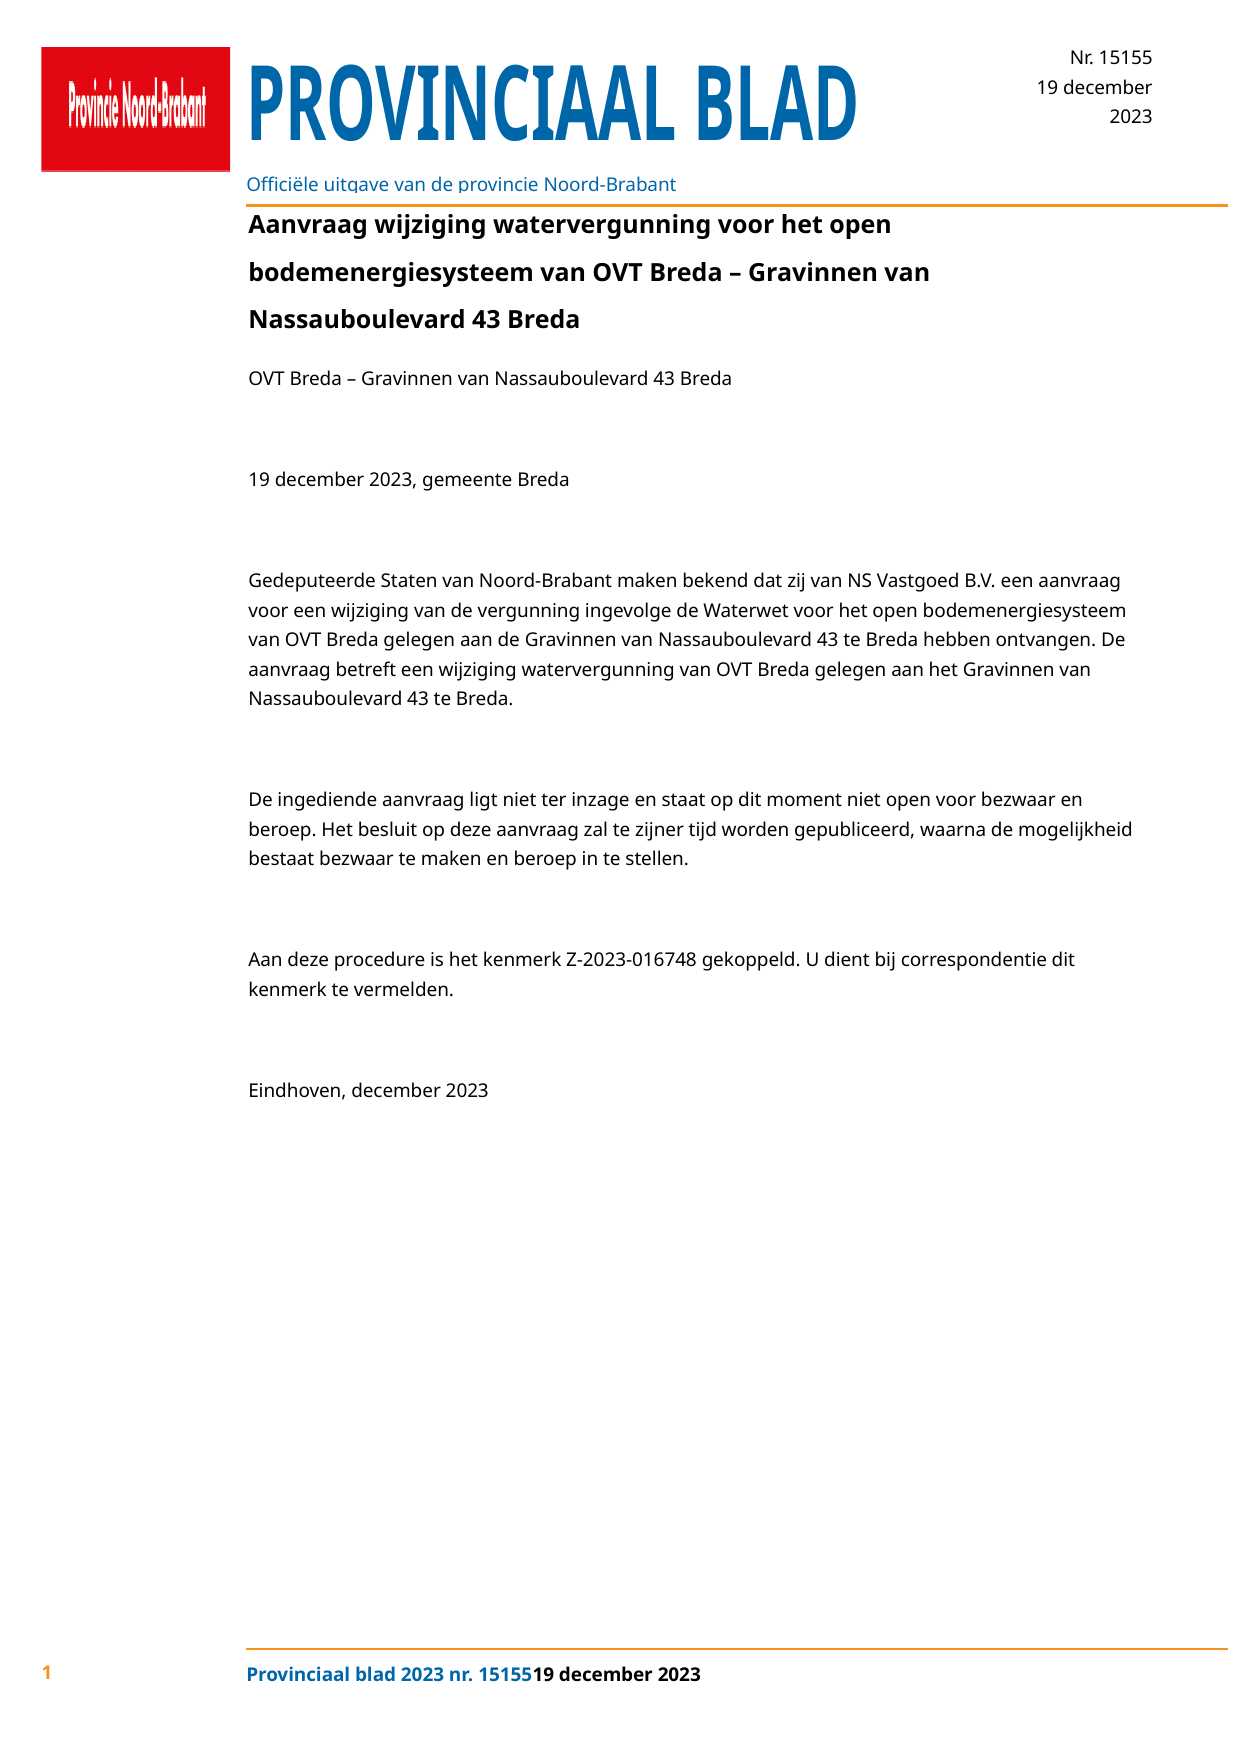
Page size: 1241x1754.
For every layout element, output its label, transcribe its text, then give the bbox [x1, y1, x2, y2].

picture [41, 47, 231, 172]
text Eindhoven, december 2023 [248, 1077, 1152, 1102]
text Gedeputeerde Staten van Noord-Brabant maken bekend dat zij van NS Vastgoed B.V. een aanvraag voor een wijziging van de vergunning ingevolge de Waterwet voor het open bodemenergiesysteem van OVT Breda gelegen aan de Gravinnen van Nassauboulevard 43 te Breda hebben ontvangen. De aanvraag betreft een wijziging watervergunning van OVT Breda gelegen aan het Gravinnen van Nassauboulevard 43 te Breda. [248, 567, 1152, 711]
text Aanvraag wijziging watervergunning voor het open bodemenergiesysteem van OVT Breda – Gravinnen van Nassauboulevard 43 Breda [248, 207, 1152, 336]
text Aan deze procedure is het kenmerk Z-2023-016748 gekoppeld. U dient bij correspondentie dit kenmerk te vermelden. [248, 946, 1152, 1002]
text De ingediende aanvraag ligt niet ter inzage en staat op dit moment niet open voor bezwaar en beroep. Het besluit op deze aanvraag zal te zijner tijd worden gepubliceerd, waarna de mogelijkheid bestaat bezwaar te maken en beroep in te stellen. [248, 786, 1152, 871]
text OVT Breda – Gravinnen van Nassauboulevard 43 Breda [248, 366, 1152, 391]
text 19 december 2023, gemeente Breda [248, 466, 1152, 492]
